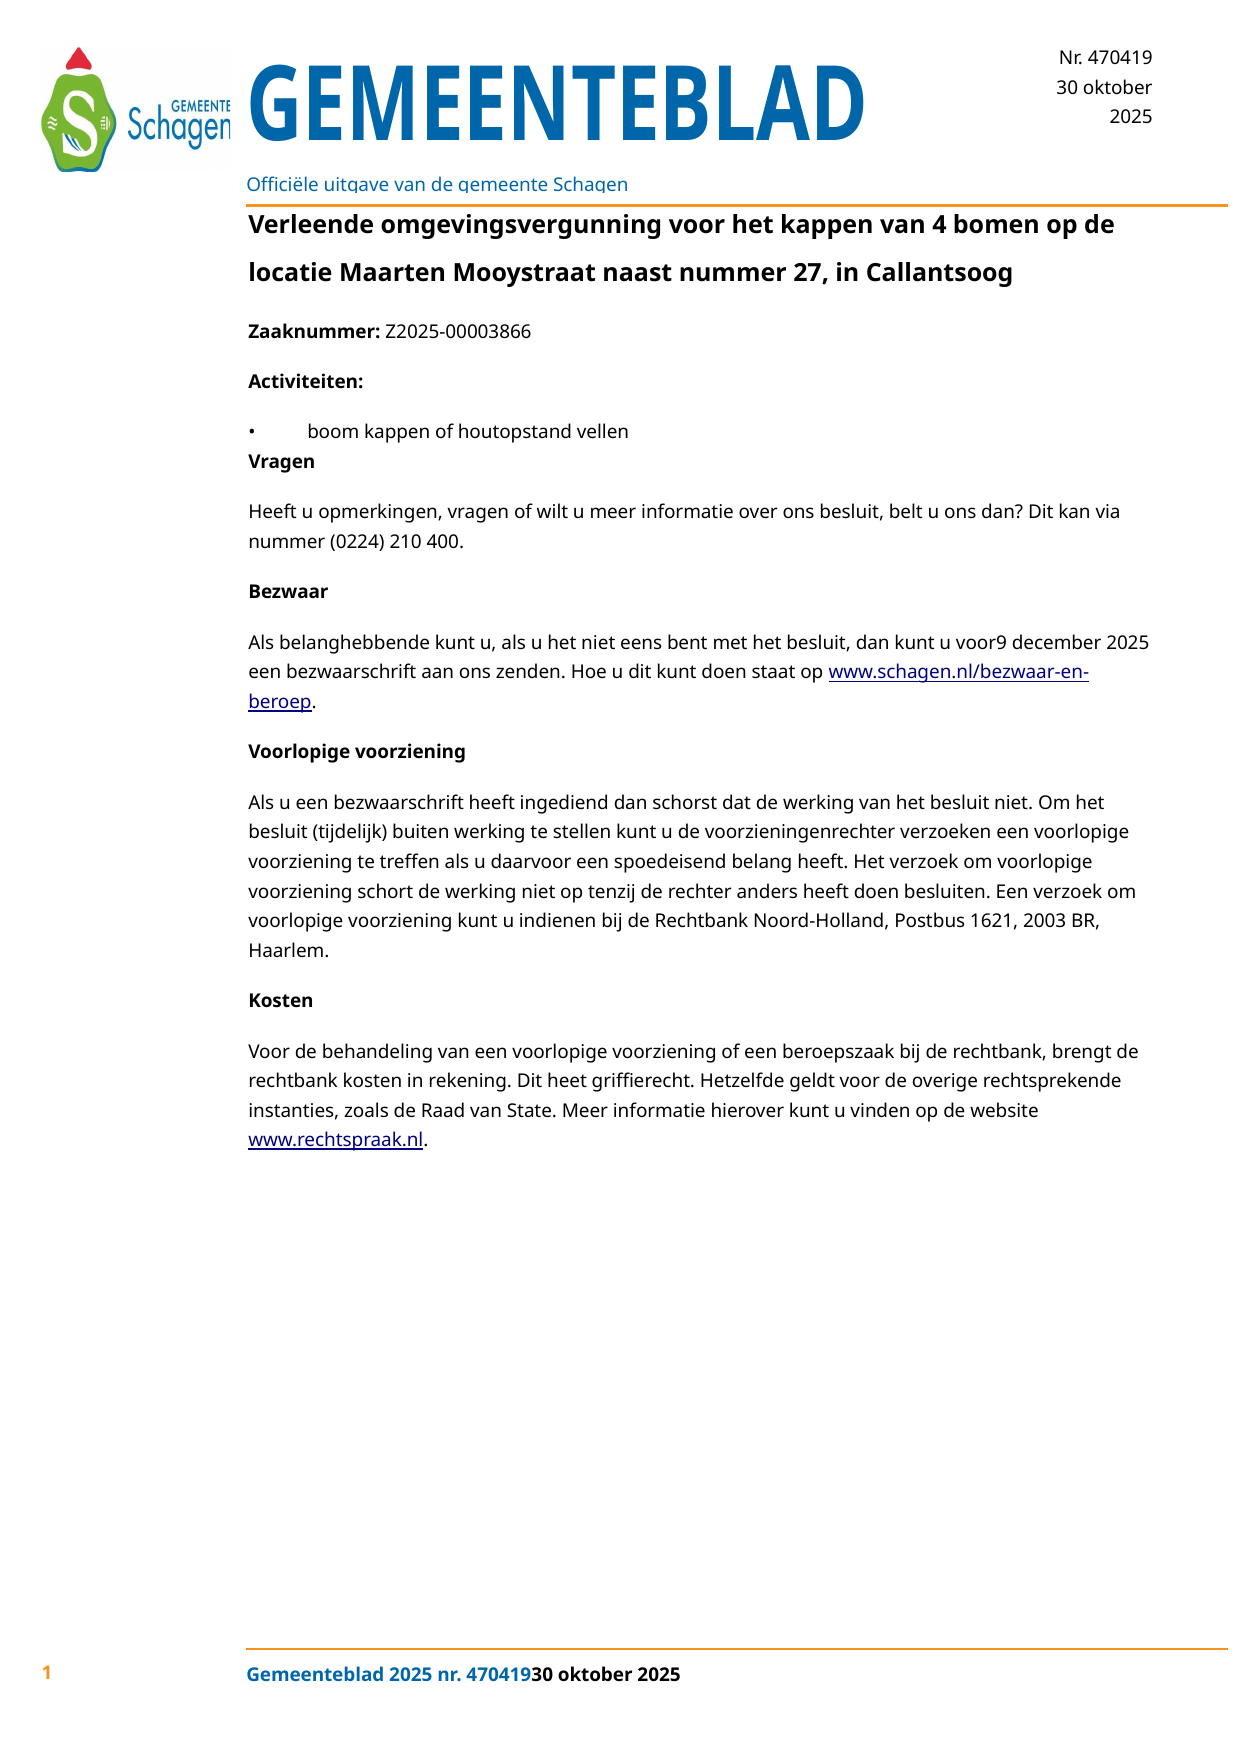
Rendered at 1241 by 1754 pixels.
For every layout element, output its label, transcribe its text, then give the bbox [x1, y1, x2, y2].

text Kosten [248, 987, 1152, 1013]
text Bezwaar [248, 579, 1152, 604]
text Als belanghebbende kunt u, als u het niet eens bent met het besluit, dan kunt u voor9 december 2025 een bezwaarschrift aan ons zenden. Hoe u dit kunt doen staat op www.schagen.nl/bezwaar-en-beroep. [248, 629, 1152, 714]
list boom kappen of houtopstand vellen [248, 419, 1152, 444]
text Verleende omgevingsvergunning voor het kappen van 4 bomen op de locatie Maarten Mooystraat naast nummer 27, in Callantsoog [248, 207, 1152, 288]
text Heeft u opmerkingen, vragen of wilt u meer informatie over ons besluit, belt u ons dan? Dit kan via nummer (0224) 210 400. [248, 499, 1152, 554]
text Activiteiten: [248, 368, 1152, 394]
text Vragen [248, 448, 1152, 474]
picture [41, 47, 231, 172]
text Voorlopige voorziening [248, 739, 1152, 764]
text Zaaknummer: Z2025-00003866 [248, 318, 1152, 344]
text Voor de behandeling van een voorlopige voorziening of een beroepszaak bij de rechtbank, brengt de rechtbank kosten in rekening. Dit heet griffierecht. Hetzelfde geldt voor de overige rechtsprekende instanties, zoals de Raad van State. Meer informatie hierover kunt u vinden op de website www.rechtspraak.nl. [248, 1038, 1152, 1152]
text Als u een bezwaarschrift heeft ingediend dan schorst dat de werking van het besluit niet. Om het besluit (tijdelijk) buiten werking te stellen kunt u de voorzieningenrechter verzoeken een voorlopige voorziening te treffen als u daarvoor een spoedeisend belang heeft. Het verzoek om voorlopige voorziening schort de werking niet op tenzij de rechter anders heeft doen besluiten. Een verzoek om voorlopige voorziening kunt u indienen bij de Rechtbank Noord-Holland, Postbus 1621, 2003 BR, Haarlem. [248, 789, 1152, 963]
